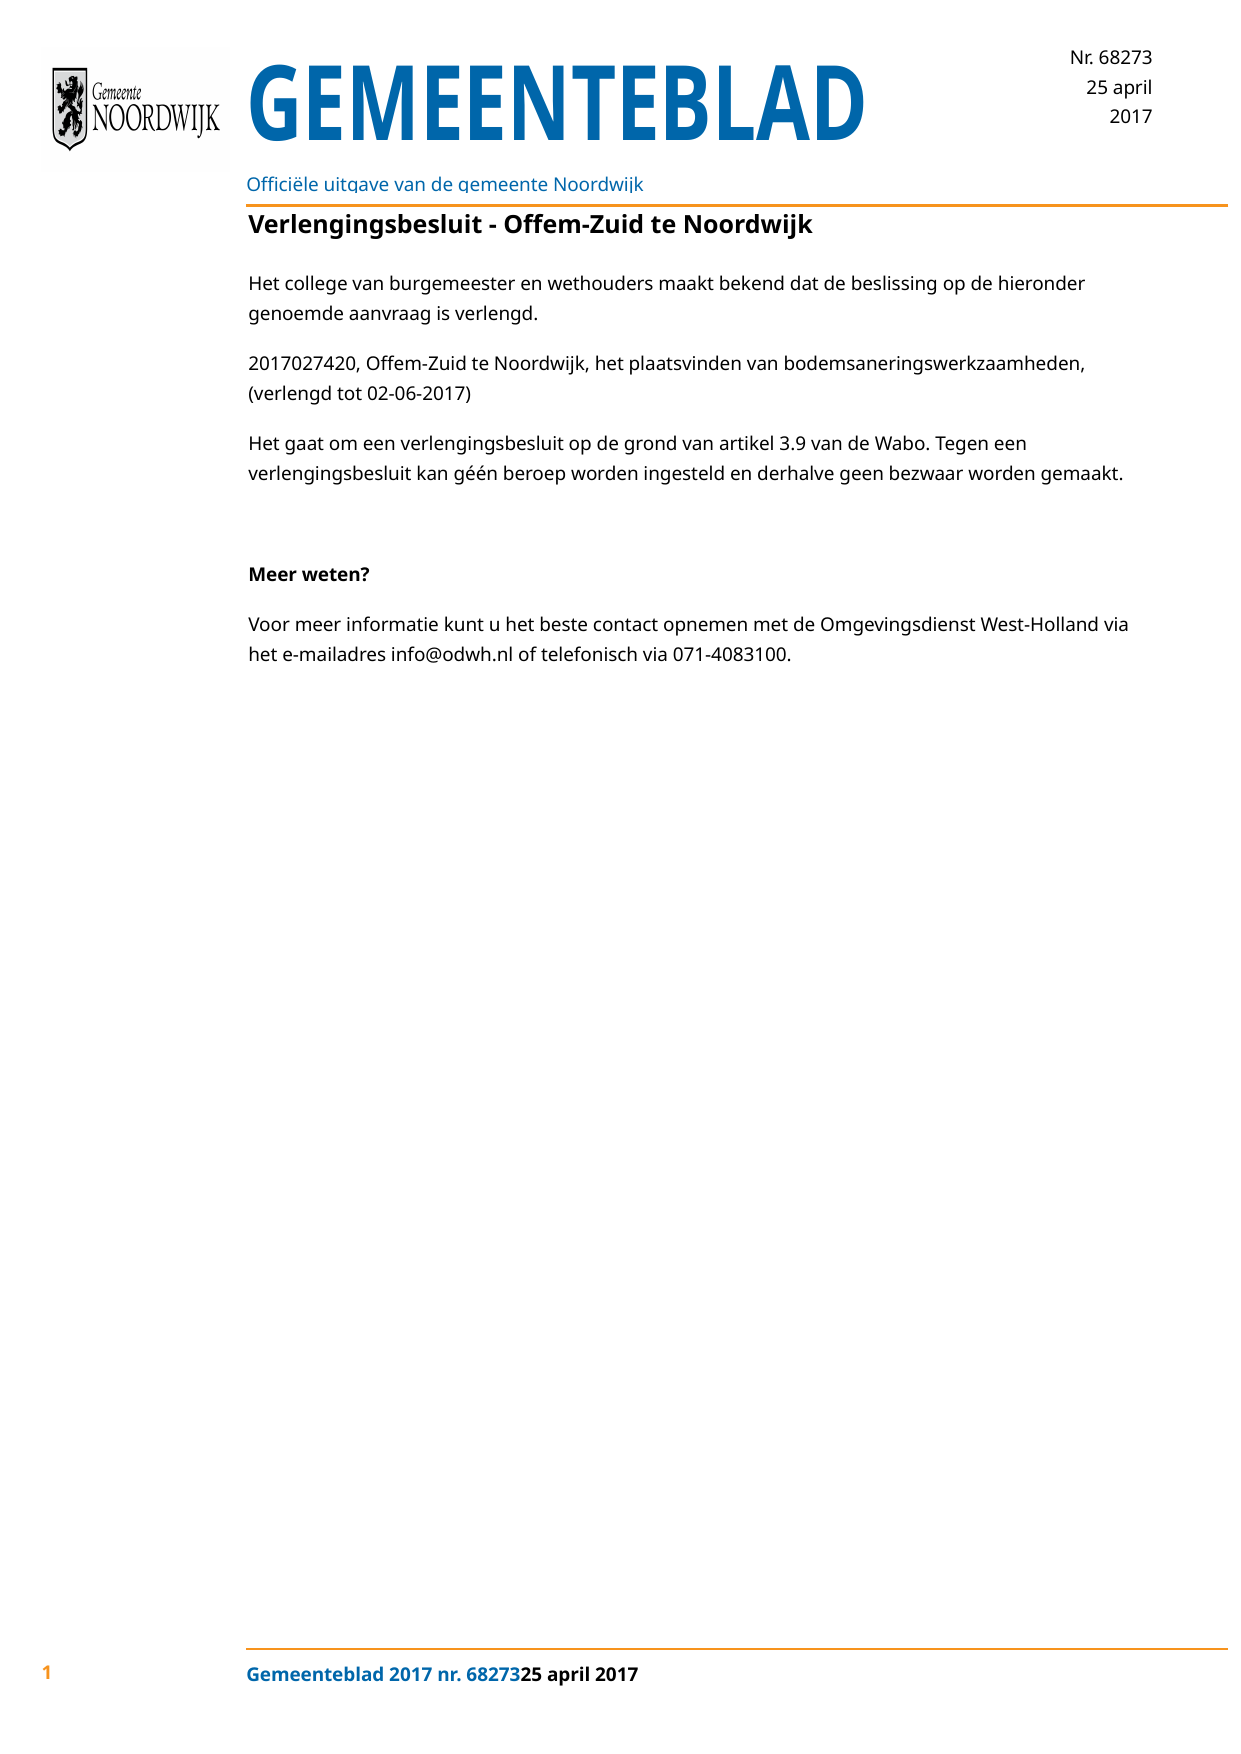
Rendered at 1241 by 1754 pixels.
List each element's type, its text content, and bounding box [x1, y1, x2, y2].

text Verlengingsbesluit - Offem-Zuid te Noordwijk [248, 207, 1152, 241]
text Meer weten? [248, 561, 1152, 586]
text 2017027420, Offem-Zuid te Noordwijk, het plaatsvinden van bodemsaneringswerkzaamheden, (verlengd tot 02-06-2017) [248, 350, 1152, 406]
text Het college van burgemeester en wethouders maakt bekend dat de beslissing op de hieronder genoemde aanvraag is verlengd. [248, 270, 1152, 326]
text Het gaat om een verlengingsbesluit op de grond van artikel 3.9 van de Wabo. Tegen een verlengingsbesluit kan géén beroep worden ingesteld en derhalve geen bezwaar worden gemaakt. [248, 430, 1152, 486]
picture [41, 47, 231, 172]
text Voor meer informatie kunt u het beste contact opnemen met de Omgevingsdienst West-Holland via het e-mailadres info@odwh.nl of telefonisch via 071-4083100. [248, 611, 1152, 666]
